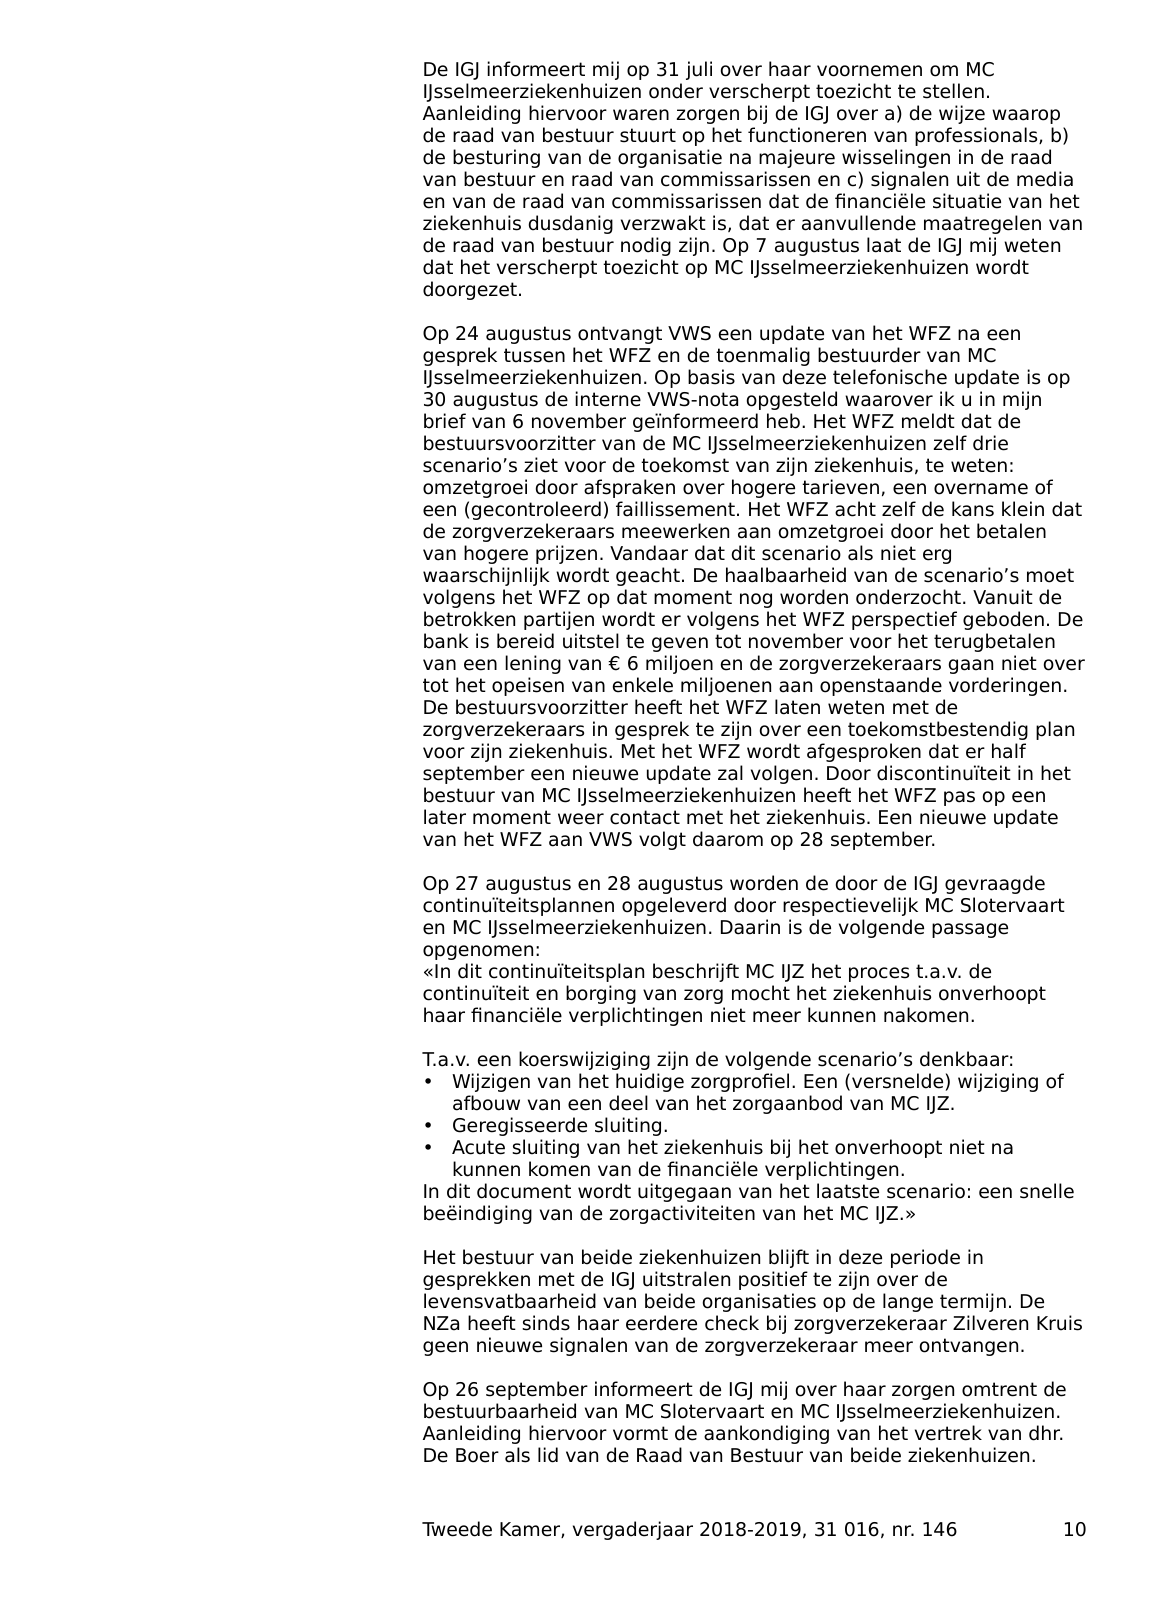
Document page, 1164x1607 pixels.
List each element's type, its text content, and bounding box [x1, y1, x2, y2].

text In dit document wordt uitgegaan van het laatste scenario: een snelle beëindiging van de zorgactiviteiten van het MC IJZ.» [422, 1181, 1087, 1224]
text Op 24 augustus ontvangt VWS een update van het WFZ na een gesprek tussen het WFZ en de toenmalig bestuurder van MC IJsselmeerziekenhuizen. Op basis van deze telefonische update is op 30 augustus de interne VWS-nota opgesteld waarover ik u in mijn brief van 6 november geïnformeerd heb. Het WFZ meldt dat de bestuursvoorzitter van de MC IJsselmeerziekenhuizen zelf drie scenario’s ziet voor de toekomst van zijn ziekenhuis, te weten: omzetgroei door afspraken over hogere tarieven, een overname of een (gecontroleerd) faillissement. Het WFZ acht zelf de kans klein dat de zorgverzekeraars meewerken aan omzetgroei door het betalen van hogere prijzen. Vandaar dat dit scenario als niet erg waarschijnlijk wordt geacht. De haalbaarheid van de scenario’s moet volgens het WFZ op dat moment nog worden onderzocht. Vanuit de betrokken partijen wordt er volgens het WFZ perspectief geboden. De bank is bereid uitstel te geven tot november voor het terugbetalen van een lening van € 6 miljoen en de zorgverzekeraars gaan niet over tot het opeisen van enkele miljoenen aan openstaande vorderingen. De bestuursvoorzitter heeft het WFZ laten weten met de zorgverzekeraars in gesprek te zijn over een toekomstbestendig plan voor zijn ziekenhuis. Met het WFZ wordt afgesproken dat er half september een nieuwe update zal volgen. Door discontinuïteit in het bestuur van MC IJsselmeerziekenhuizen heeft het WFZ pas op een later moment weer contact met het ziekenhuis. Een nieuwe update van het WFZ aan VWS volgt daarom op 28 september. [422, 323, 1087, 851]
text Het bestuur van beide ziekenhuizen blijft in deze periode in gesprekken met de IGJ uitstralen positief te zijn over de levensvatbaarheid van beide organisaties op de lange termijn. De NZa heeft sinds haar eerdere check bij zorgverzekeraar Zilveren Kruis geen nieuwe signalen van de zorgverzekeraar meer ontvangen. [422, 1247, 1087, 1357]
text «In dit continuïteitsplan beschrijft MC IJZ het proces t.a.v. de continuïteit en borging van zorg mocht het ziekenhuis onverhoopt haar financiële verplichtingen niet meer kunnen nakomen. [422, 961, 1087, 1027]
text Op 26 september informeert de IGJ mij over haar zorgen omtrent de bestuurbaarheid van MC Slotervaart en MC IJsselmeerziekenhuizen. Aanleiding hiervoor vormt de aankondiging van het vertrek van dhr. De Boer als lid van de Raad van Bestuur van beide ziekenhuizen. [422, 1379, 1087, 1467]
text T.a.v. een koerswijziging zijn de volgende scenario’s denkbaar: [422, 1049, 1087, 1071]
text Op 27 augustus en 28 augustus worden de door de IGJ gevraagde continuïteitsplannen opgeleverd door respectievelijk MC Slotervaart en MC IJsselmeerziekenhuizen. Daarin is de volgende passage opgenomen: [422, 873, 1087, 961]
text • Geregisseerde sluiting. [422, 1115, 1087, 1137]
text De IGJ informeert mij op 31 juli over haar voornemen om MC IJsselmeerziekenhuizen onder verscherpt toezicht te stellen. Aanleiding hiervoor waren zorgen bij de IGJ over a) de wijze waarop de raad van bestuur stuurt op het functioneren van professionals, b) de besturing van de organisatie na majeure wisselingen in de raad van bestuur en raad van commissarissen en c) signalen uit de media en van de raad van commissarissen dat de financiële situatie van het ziekenhuis dusdanig verzwakt is, dat er aanvullende maatregelen van de raad van bestuur nodig zijn. Op 7 augustus laat de IGJ mij weten dat het verscherpt toezicht op MC IJsselmeerziekenhuizen wordt doorgezet. [422, 59, 1087, 301]
text • Wijzigen van het huidige zorgprofiel. Een (versnelde) wijziging of afbouw van een deel van het zorgaanbod van MC IJZ. [422, 1071, 1087, 1115]
text • Acute sluiting van het ziekenhuis bij het onverhoopt niet na kunnen komen van de financiële verplichtingen. [422, 1137, 1087, 1181]
